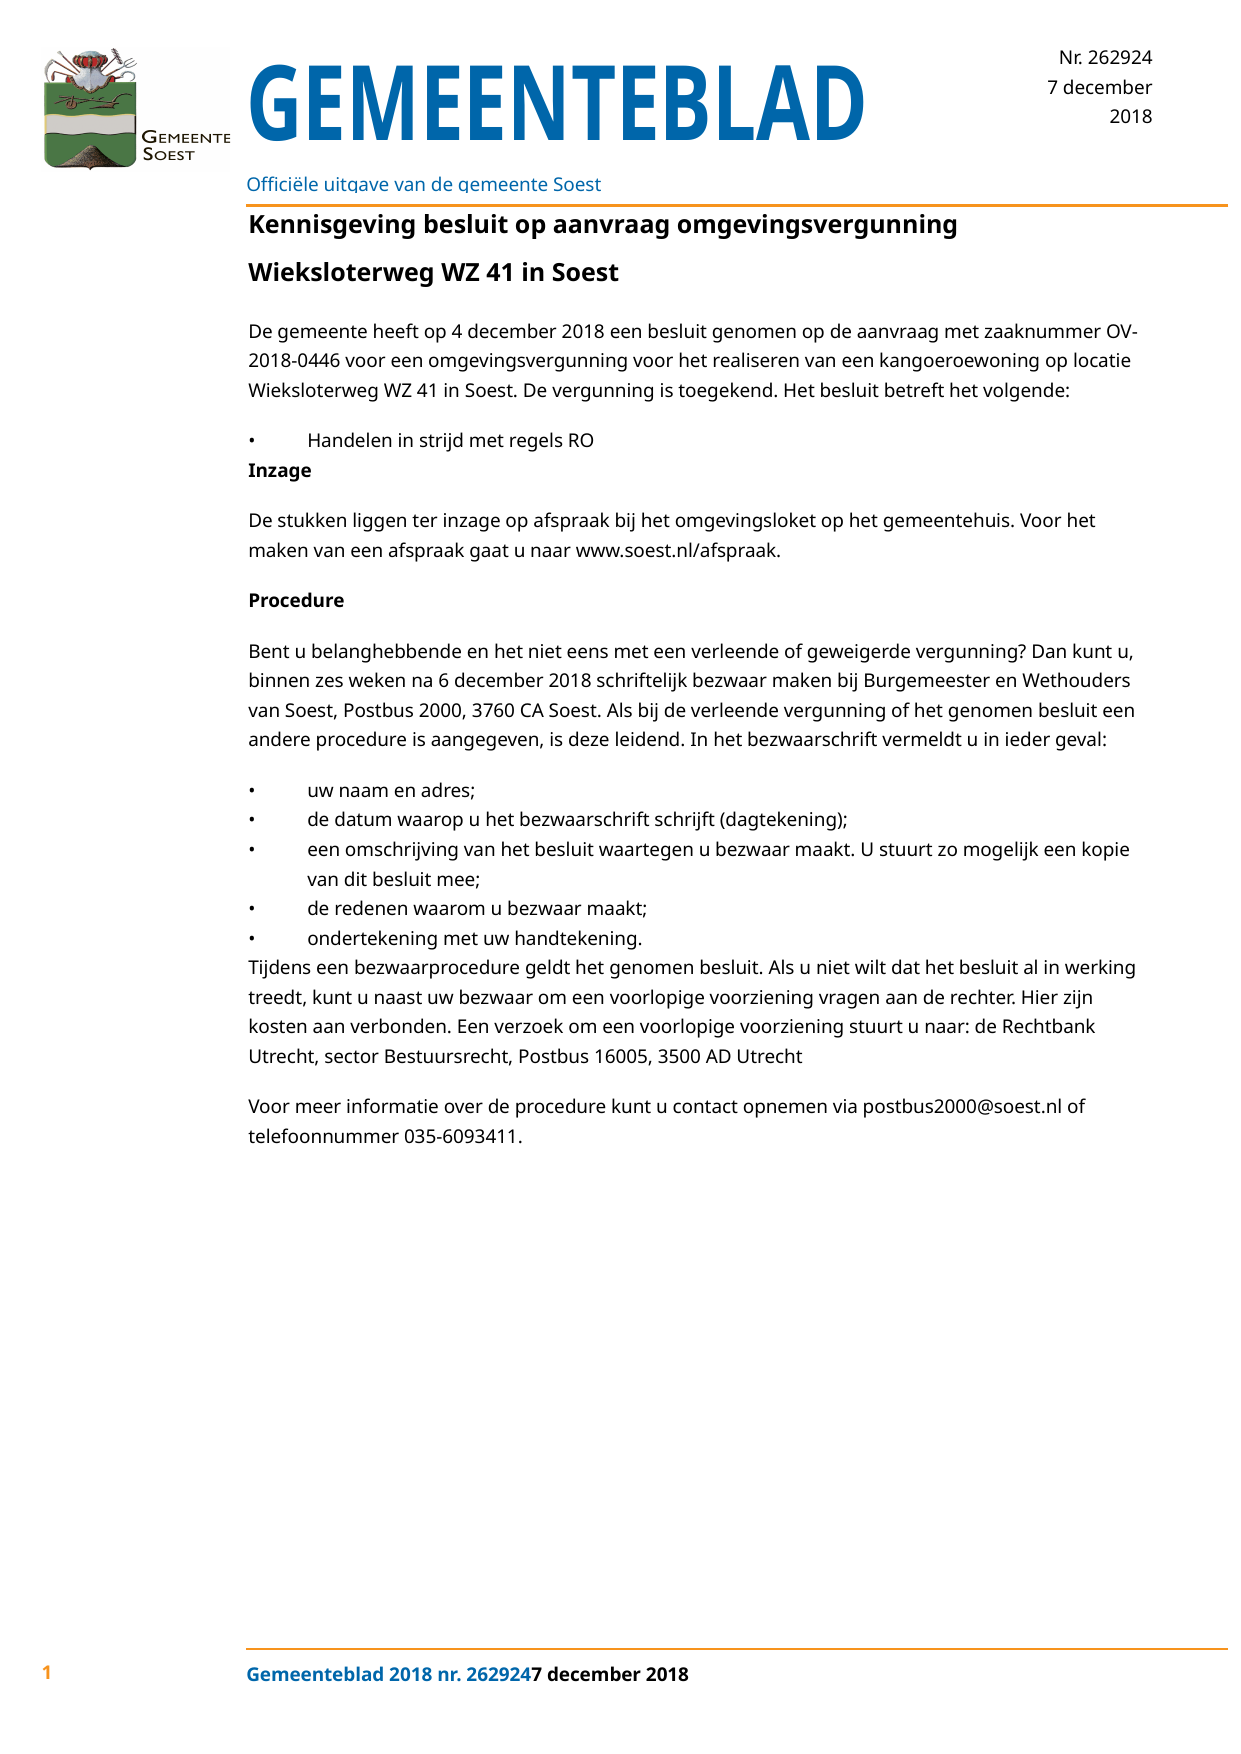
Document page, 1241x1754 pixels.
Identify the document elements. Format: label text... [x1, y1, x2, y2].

text Kennisgeving besluit op aanvraag omgevingsvergunning Wieksloterweg WZ 41 in Soest [248, 207, 1152, 288]
text Procedure [248, 587, 1152, 613]
text Tijdens een bezwaarprocedure geldt het genomen besluit. Als u niet wilt dat het besluit al in werking treedt, kunt u naast uw bezwaar om een voorlopige voorziening vragen aan de rechter. Hier zijn kosten aan verbonden. Een verzoek om een voorlopige voorziening stuurt u naar: de Rechtbank Utrecht, sector Bestuursrecht, Postbus 16005, 3500 AD Utrecht [248, 954, 1152, 1069]
picture [41, 47, 231, 172]
list uw naam en adres; [248, 777, 1152, 803]
list de datum waarop u het bezwaarschrift schrijft (dagtekening); [248, 807, 1152, 832]
text Voor meer informatie over de procedure kunt u contact opnemen via postbus2000@soest.nl of telefoonnummer 035-6093411. [248, 1094, 1152, 1149]
list de redenen waarom u bezwaar maakt; [248, 895, 1152, 921]
text Inzage [248, 457, 1152, 483]
text De stukken liggen ter inzage op afspraak bij het omgevingsloket op het gemeentehuis. Voor het maken van een afspraak gaat u naar www.soest.nl/afspraak. [248, 507, 1152, 563]
text Bent u belanghebbende en het niet eens met een verleende of geweigerde vergunning? Dan kunt u, binnen zes weken na 6 december 2018 schriftelijk bezwaar maken bij Burgemeester en Wethouders van Soest, Postbus 2000, 3760 CA Soest. Als bij de verleende vergunning of het genomen besluit een andere procedure is aangegeven, is deze leidend. In het bezwaarschrift vermeldt u in ieder geval: [248, 638, 1152, 752]
list ondertekening met uw handtekening. [248, 925, 1152, 951]
list Handelen in strijd met regels RO [248, 427, 1152, 453]
text De gemeente heeft op 4 december 2018 een besluit genomen op de aanvraag met zaaknummer OV-2018-0446 voor een omgevingsvergunning voor het realiseren van een kangoeroewoning op locatie Wieksloterweg WZ 41 in Soest. De vergunning is toegekend. Het besluit betreft het volgende: [248, 318, 1152, 403]
list een omschrijving van het besluit waartegen u bezwaar maakt. U stuurt zo mogelijk een kopie van dit besluit mee; [248, 836, 1152, 892]
